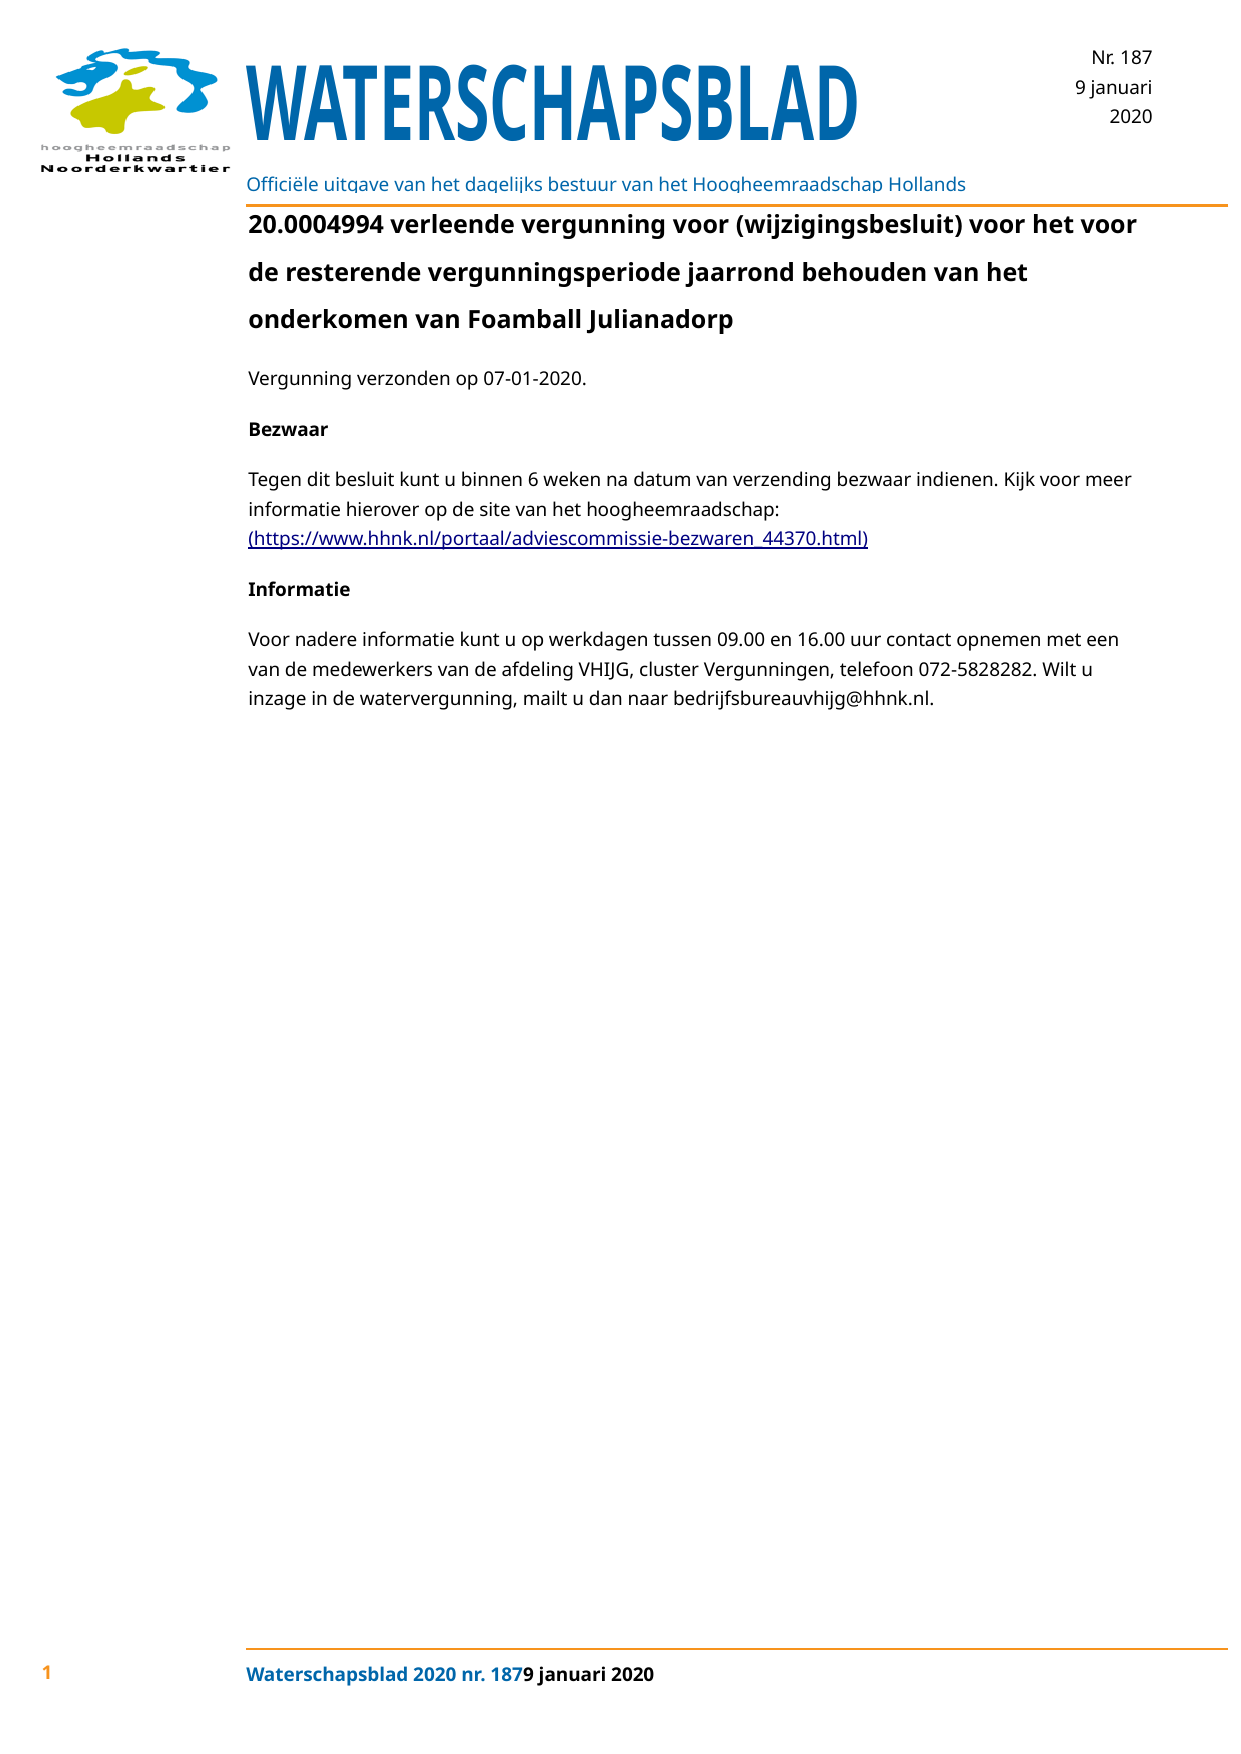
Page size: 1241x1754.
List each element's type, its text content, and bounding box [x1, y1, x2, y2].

text Vergunning verzonden op 07-01-2020. [248, 366, 1152, 391]
text Voor nadere informatie kunt u op werkdagen tussen 09.00 en 16.00 uur contact opnemen met een van de medewerkers van de afdeling VHIJG, cluster Vergunningen, telefoon 072-5828282. Wilt u inzage in de watervergunning, mailt u dan naar bedrijfsbureauvhijg@hhnk.nl. [248, 626, 1152, 711]
picture [41, 47, 231, 172]
text 20.0004994 verleende vergunning voor (wijzigingsbesluit) voor het voor de resterende vergunningsperiode jaarrond behouden van het onderkomen van Foamball Julianadorp [248, 207, 1152, 336]
text Bezwaar [248, 416, 1152, 442]
text Informatie [248, 576, 1152, 602]
text Tegen dit besluit kunt u binnen 6 weken na datum van verzending bezwaar indienen. Kijk voor meer informatie hierover op de site van het hoogheemraadschap: (https://www.hhnk.nl/portaal/adviescommissie-bezwaren_44370.html) [248, 466, 1152, 551]
